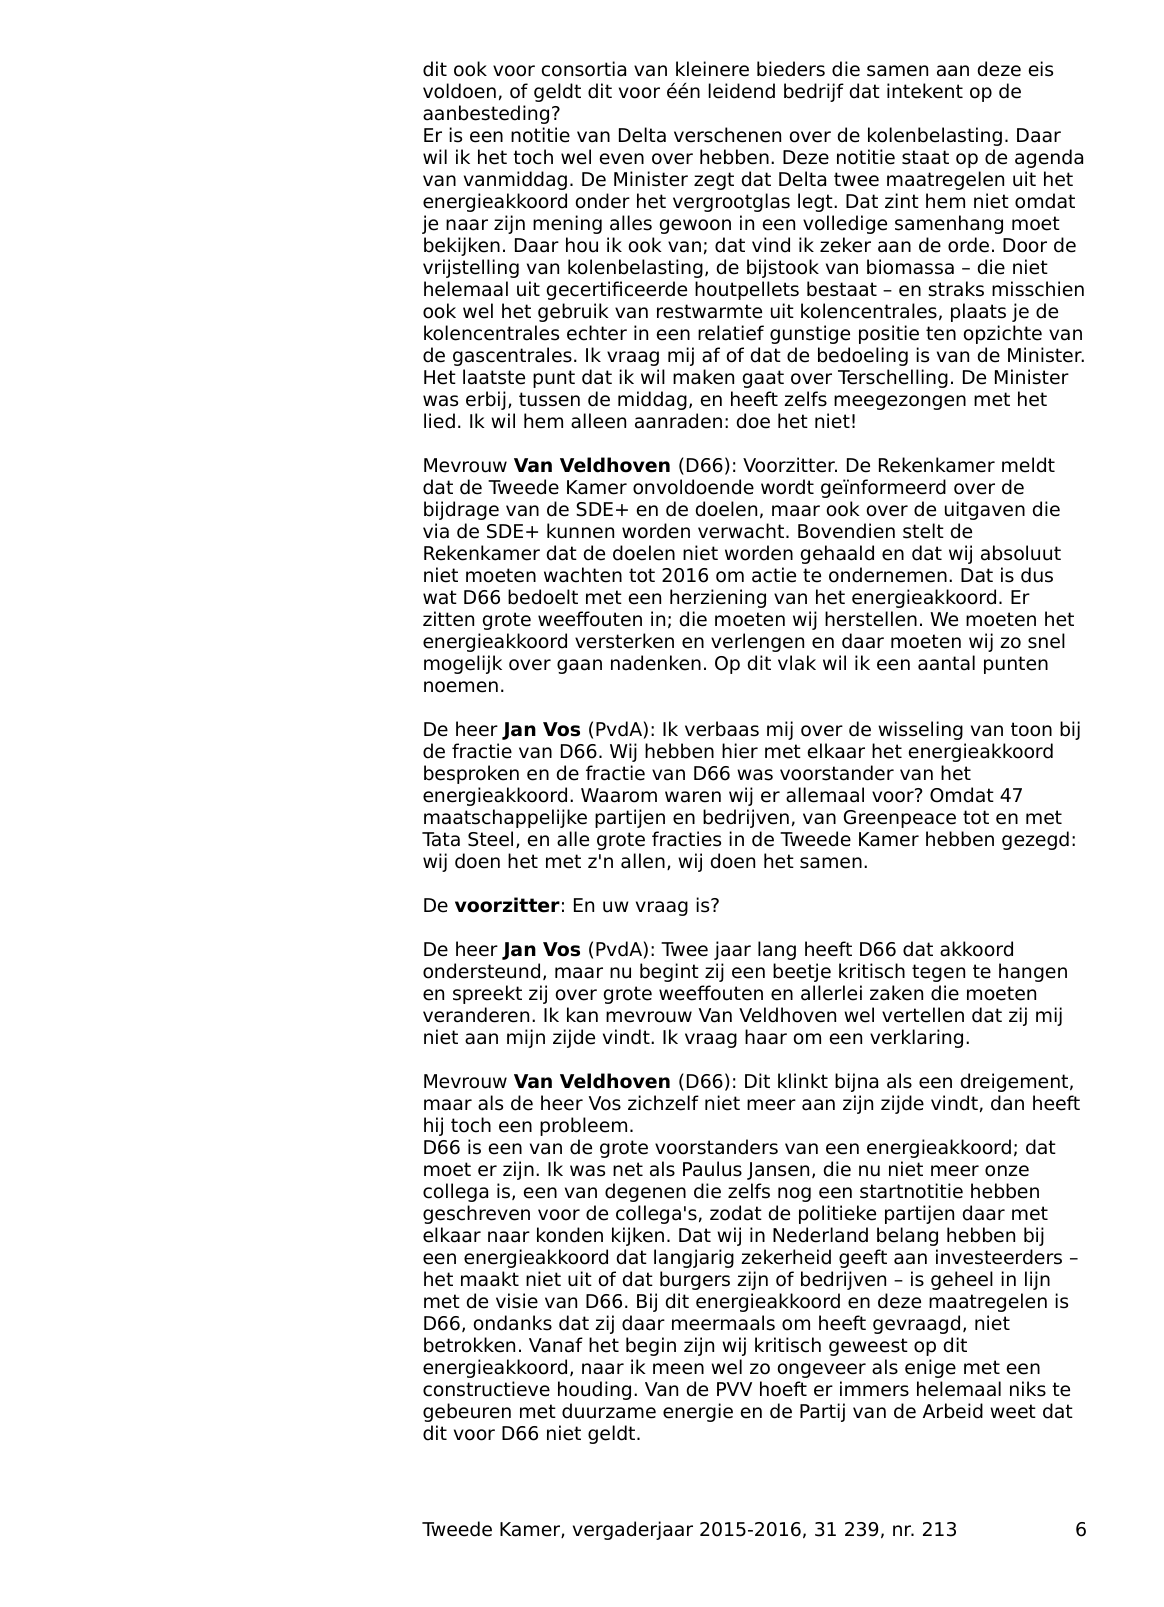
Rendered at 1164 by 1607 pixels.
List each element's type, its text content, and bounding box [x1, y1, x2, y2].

text De voorzitter: En uw vraag is? [422, 895, 1087, 917]
text De heer Jan Vos (PvdA): Twee jaar lang heeft D66 dat akkoord ondersteund, maar nu begint zij een beetje kritisch tegen te hangen en spreekt zij over grote weeffouten en allerlei zaken die moeten veranderen. Ik kan mevrouw Van Veldhoven wel vertellen dat zij mij niet aan mijn zijde vindt. Ik vraag haar om een verklaring. [422, 939, 1087, 1049]
text dit ook voor consortia van kleinere bieders die samen aan deze eis voldoen, of geldt dit voor één leidend bedrijf dat intekent op de aanbesteding? [422, 59, 1087, 125]
text Mevrouw Van Veldhoven (D66): Voorzitter. De Rekenkamer meldt dat de Tweede Kamer onvoldoende wordt geïnformeerd over de bijdrage van de SDE+ en de doelen, maar ook over de uitgaven die via de SDE+ kunnen worden verwacht. Bovendien stelt de Rekenkamer dat de doelen niet worden gehaald en dat wij absoluut niet moeten wachten tot 2016 om actie te ondernemen. Dat is dus wat D66 bedoelt met een herziening van het energieakkoord. Er zitten grote weeffouten in; die moeten wij herstellen. We moeten het energieakkoord versterken en verlengen en daar moeten wij zo snel mogelijk over gaan nadenken. Op dit vlak wil ik een aantal punten noemen. [422, 455, 1087, 697]
text Mevrouw Van Veldhoven (D66): Dit klinkt bijna als een dreigement, maar als de heer Vos zichzelf niet meer aan zijn zijde vindt, dan heeft hij toch een probleem. [422, 1071, 1087, 1137]
text Er is een notitie van Delta verschenen over de kolenbelasting. Daar wil ik het toch wel even over hebben. Deze notitie staat op de agenda van vanmiddag. De Minister zegt dat Delta twee maatregelen uit het energieakkoord onder het vergrootglas legt. Dat zint hem niet omdat je naar zijn mening alles gewoon in een volledige samenhang moet bekijken. Daar hou ik ook van; dat vind ik zeker aan de orde. Door de vrijstelling van kolenbelasting, de bijstook van biomassa – die niet helemaal uit gecertificeerde houtpellets bestaat – en straks misschien ook wel het gebruik van restwarmte uit kolencentrales, plaats je de kolencentrales echter in een relatief gunstige positie ten opzichte van de gascentrales. Ik vraag mij af of dat de bedoeling is van de Minister. [422, 125, 1087, 367]
text De heer Jan Vos (PvdA): Ik verbaas mij over de wisseling van toon bij de fractie van D66. Wij hebben hier met elkaar het energieakkoord besproken en de fractie van D66 was voorstander van het energieakkoord. Waarom waren wij er allemaal voor? Omdat 47 maatschappelijke partijen en bedrijven, van Greenpeace tot en met Tata Steel, en alle grote fracties in de Tweede Kamer hebben gezegd: wij doen het met z'n allen, wij doen het samen. [422, 719, 1087, 873]
text D66 is een van de grote voorstanders van een energieakkoord; dat moet er zijn. Ik was net als Paulus Jansen, die nu niet meer onze collega is, een van degenen die zelfs nog een startnotitie hebben geschreven voor de collega's, zodat de politieke partijen daar met elkaar naar konden kijken. Dat wij in Nederland belang hebben bij een energieakkoord dat langjarig zekerheid geeft aan investeerders – het maakt niet uit of dat burgers zijn of bedrijven – is geheel in lijn met de visie van D66. Bij dit energieakkoord en deze maatregelen is D66, ondanks dat zij daar meermaals om heeft gevraagd, niet betrokken. Vanaf het begin zijn wij kritisch geweest op dit energieakkoord, naar ik meen wel zo ongeveer als enige met een constructieve houding. Van de PVV hoeft er immers helemaal niks te gebeuren met duurzame energie en de Partij van de Arbeid weet dat dit voor D66 niet geldt. [422, 1137, 1087, 1445]
text Het laatste punt dat ik wil maken gaat over Terschelling. De Minister was erbij, tussen de middag, en heeft zelfs meegezongen met het lied. Ik wil hem alleen aanraden: doe het niet! [422, 367, 1087, 433]
